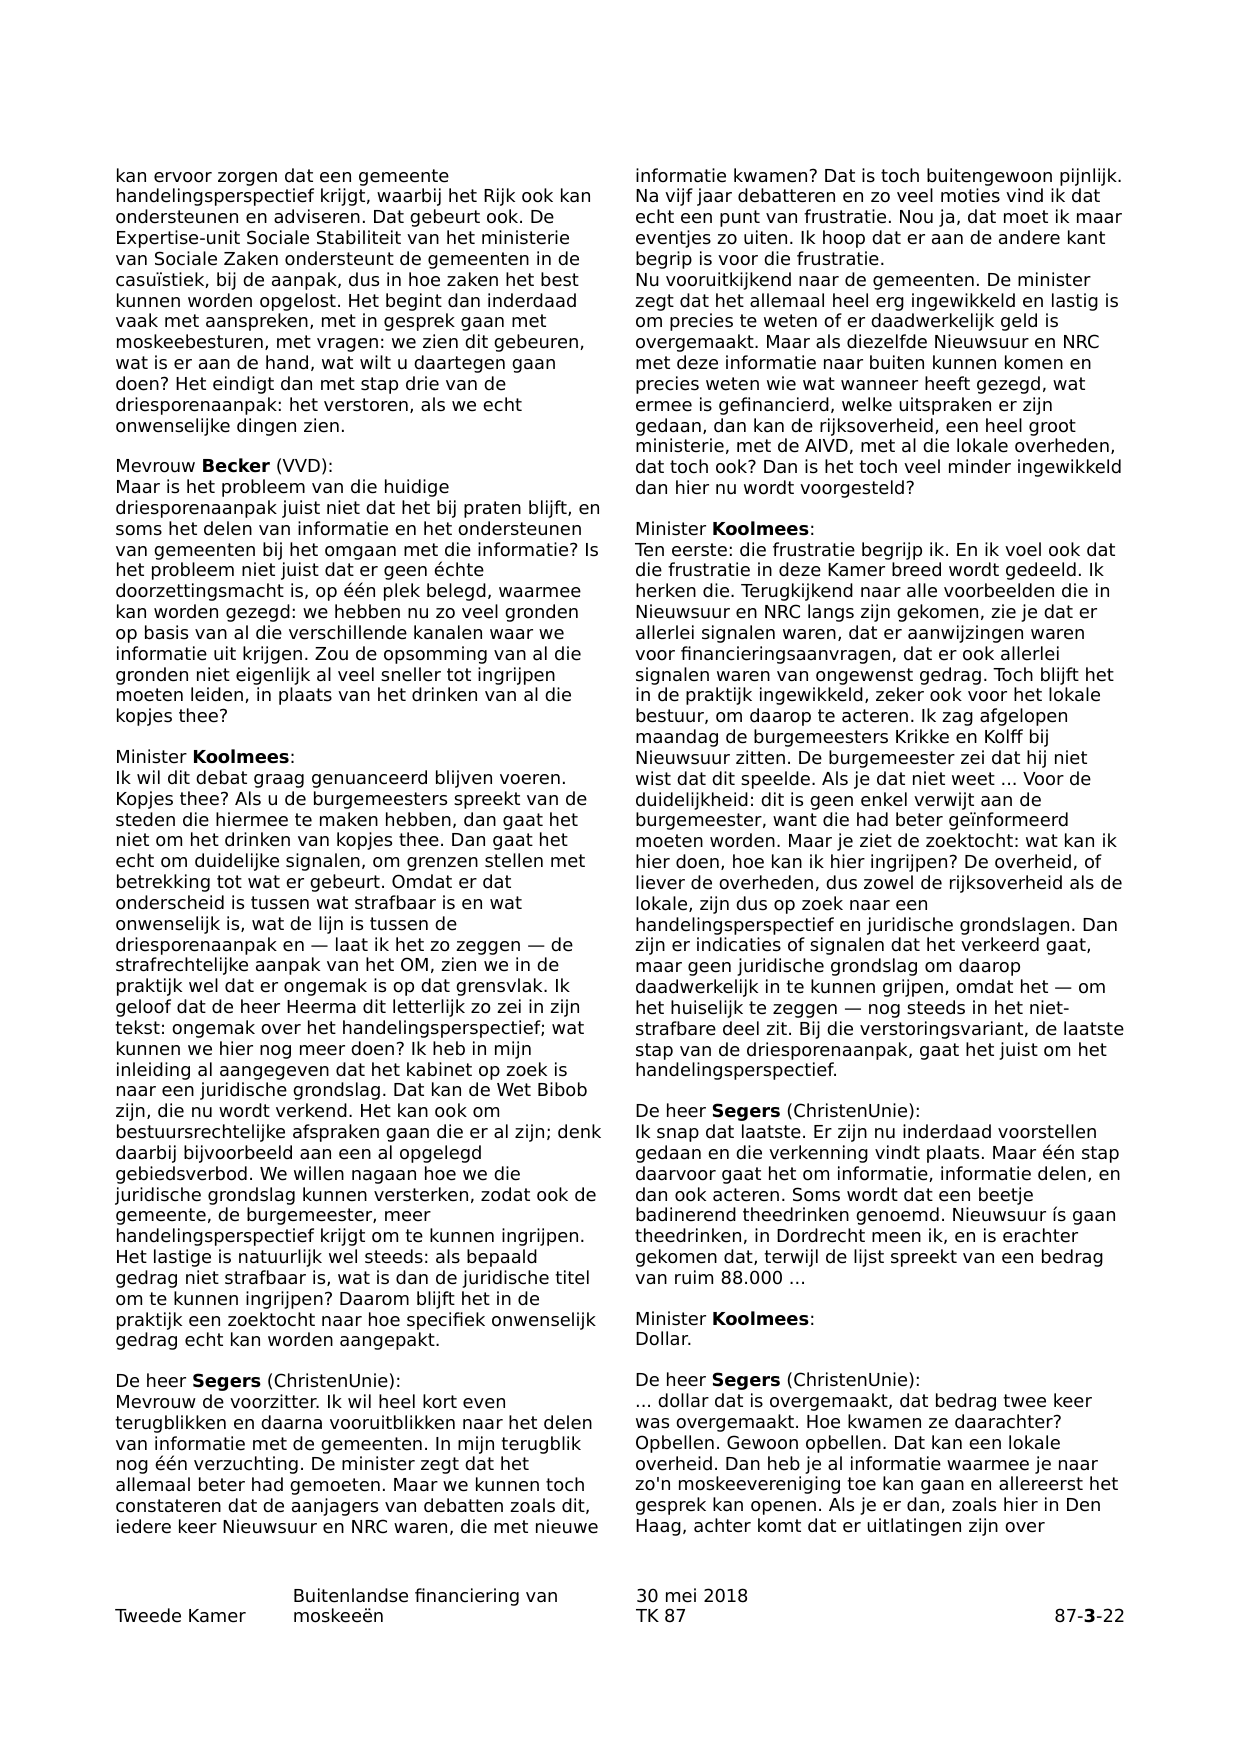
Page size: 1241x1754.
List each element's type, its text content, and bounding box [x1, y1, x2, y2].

text Ten eerste: die frustratie begrijp ik. En ik voel ook dat die frustratie in deze Kamer breed wordt gedeeld. Ik herken die. Terugkijkend naar alle voorbeelden die in Nieuwsuur en NRC langs zijn gekomen, zie je dat er allerlei signalen waren, dat er aanwijzingen waren voor financieringsaanvragen, dat er ook allerlei signalen waren van ongewenst gedrag. Toch blijft het in de praktijk ingewikkeld, zeker ook voor het lokale bestuur, om daarop te acteren. Ik zag afgelopen maandag de burgemeesters Krikke en Kolff bij Nieuwsuur zitten. De burgemeester zei dat hij niet wist dat dit speelde. Als je dat niet weet ... Voor de duidelijkheid: dit is geen enkel verwijt aan de burgemeester, want die had beter geïnformeerd moeten worden. Maar je ziet de zoektocht: wat kan ik hier doen, hoe kan ik hier ingrijpen? De overheid, of liever de overheden, dus zowel de rijksoverheid als de lokale, zijn dus op zoek naar een handelingsperspectief en juridische grondslagen. Dan zijn er indicaties of signalen dat het verkeerd gaat, maar geen juridische grondslag om daarop daadwerkelijk in te kunnen grijpen, omdat het — om het huiselijk te zeggen — nog steeds in het niet-strafbare deel zit. Bij die verstoringsvariant, de laatste stap van de driesporenaanpak, gaat het juist om het handelingsperspectief. [635, 539, 1125, 1081]
text Mevrouw de voorzitter. Ik wil heel kort even terugblikken en daarna vooruitblikken naar het delen van informatie met de gemeenten. In mijn terugblik nog één verzuchting. De minister zegt dat het allemaal beter had gemoeten. Maar we kunnen toch constateren dat de aanjagers van debatten zoals dit, iedere keer Nieuwsuur en NRC waren, die met nieuwe [115, 1392, 605, 1537]
text Minister Koolmees: [115, 747, 605, 768]
text Ik wil dit debat graag genuanceerd blijven voeren. Kopjes thee? Als u de burgemeesters spreekt van de steden die hiermee te maken hebben, dan gaat het niet om het drinken van kopjes thee. Dan gaat het echt om duidelijke signalen, om grenzen stellen met betrekking tot wat er gebeurt. Omdat er dat onderscheid is tussen wat strafbaar is en wat onwenselijk is, wat de lijn is tussen de driesporenaanpak en — laat ik het zo zeggen — de strafrechtelijke aanpak van het OM, zien we in de praktijk wel dat er ongemak is op dat grensvlak. Ik geloof dat de heer Heerma dit letterlijk zo zei in zijn tekst: ongemak over het handelingsperspectief; wat kunnen we hier nog meer doen? Ik heb in mijn inleiding al aangegeven dat het kabinet op zoek is naar een juridische grondslag. Dat kan de Wet Bibob zijn, die nu wordt verkend. Het kan ook om bestuursrechtelijke afspraken gaan die er al zijn; denk daarbij bijvoorbeeld aan een al opgelegd gebiedsverbod. We willen nagaan hoe we die juridische grondslag kunnen versterken, zodat ook de gemeente, de burgemeester, meer handelingsperspectief krijgt om te kunnen ingrijpen. Het lastige is natuurlijk wel steeds: als bepaald gedrag niet strafbaar is, wat is dan de juridische titel om te kunnen ingrijpen? Daarom blijft het in de praktijk een zoektocht naar hoe specifiek onwenselijk gedrag echt kan worden aangepakt. [115, 768, 605, 1351]
text De heer Segers (ChristenUnie): [115, 1371, 605, 1392]
text Mevrouw Becker (VVD): [115, 456, 605, 477]
text Maar is het probleem van die huidige driesporenaanpak juist niet dat het bij praten blijft, en soms het delen van informatie en het ondersteunen van gemeenten bij het omgaan met die informatie? Is het probleem niet juist dat er geen échte doorzettingsmacht is, op één plek belegd, waarmee kan worden gezegd: we hebben nu zo veel gronden op basis van al die verschillende kanalen waar we informatie uit krijgen. Zou de opsomming van al die gronden niet eigenlijk al veel sneller tot ingrijpen moeten leiden, in plaats van het drinken van al die kopjes thee? [115, 477, 605, 727]
text informatie kwamen? Dat is toch buitengewoon pijnlijk. Na vijf jaar debatteren en zo veel moties vind ik dat echt een punt van frustratie. Nou ja, dat moet ik maar eventjes zo uiten. Ik hoop dat er aan de andere kant begrip is voor die frustratie. [635, 165, 1125, 269]
text Dollar. [635, 1329, 1125, 1350]
text Minister Koolmees: [635, 1308, 1125, 1329]
text kan ervoor zorgen dat een gemeente handelingsperspectief krijgt, waarbij het Rijk ook kan ondersteunen en adviseren. Dat gebeurt ook. De Expertise-unit Sociale Stabiliteit van het ministerie van Sociale Zaken ondersteunt de gemeenten in de casuïstiek, bij de aanpak, dus in hoe zaken het best kunnen worden opgelost. Het begint dan inderdaad vaak met aanspreken, met in gesprek gaan met moskeebesturen, met vragen: we zien dit gebeuren, wat is er aan de hand, wat wilt u daartegen gaan doen? Het eindigt dan met stap drie van de driesporenaanpak: het verstoren, als we echt onwenselijke dingen zien. [115, 165, 605, 436]
text Ik snap dat laatste. Er zijn nu inderdaad voorstellen gedaan en die verkenning vindt plaats. Maar één stap daarvoor gaat het om informatie, informatie delen, en dan ook acteren. Soms wordt dat een beetje badinerend theedrinken genoemd. Nieuwsuur ís gaan theedrinken, in Dordrecht meen ik, en is erachter gekomen dat, terwijl de lijst spreekt van een bedrag van ruim 88.000 ... [635, 1122, 1125, 1288]
text Nu vooruitkijkend naar de gemeenten. De minister zegt dat het allemaal heel erg ingewikkeld en lastig is om precies te weten of er daadwerkelijk geld is overgemaakt. Maar als diezelfde Nieuwsuur en NRC met deze informatie naar buiten kunnen komen en precies weten wie wat wanneer heeft gezegd, wat ermee is gefinancierd, welke uitspraken er zijn gedaan, dan kan de rijksoverheid, een heel groot ministerie, met de AIVD, met al die lokale overheden, dat toch ook? Dan is het toch veel minder ingewikkeld dan hier nu wordt voorgesteld? [635, 269, 1125, 499]
text De heer Segers (ChristenUnie): [635, 1370, 1125, 1391]
text ... dollar dat is overgemaakt, dat bedrag twee keer was overgemaakt. Hoe kwamen ze daarachter? Opbellen. Gewoon opbellen. Dat kan een lokale overheid. Dan heb je al informatie waarmee je naar zo'n moskeevereniging toe kan gaan en allereerst het gesprek kan openen. Als je er dan, zoals hier in Den Haag, achter komt dat er uitlatingen zijn over [635, 1391, 1125, 1537]
text De heer Segers (ChristenUnie): [635, 1101, 1125, 1122]
text Minister Koolmees: [635, 519, 1125, 539]
